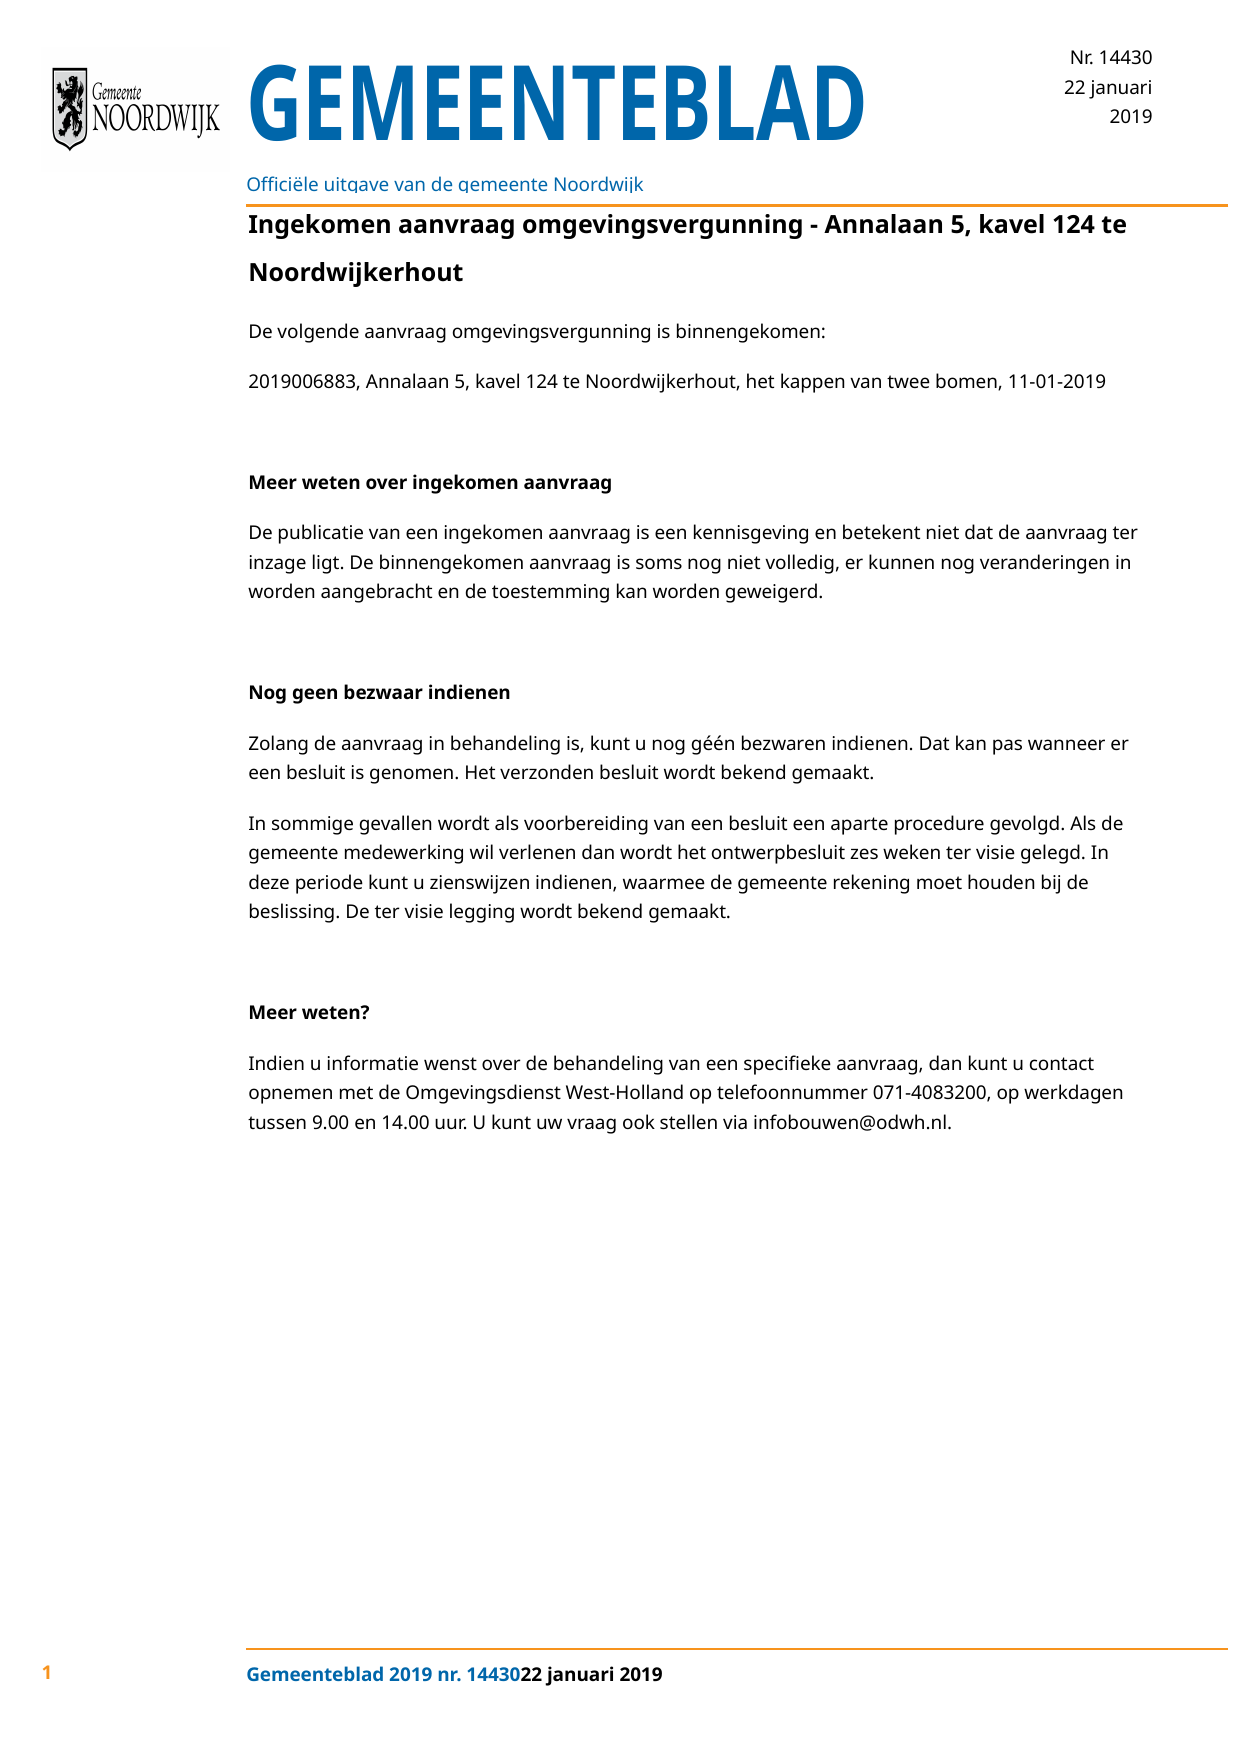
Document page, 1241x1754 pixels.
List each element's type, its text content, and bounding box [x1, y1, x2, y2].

text In sommige gevallen wordt als voorbereiding van een besluit een aparte procedure gevolgd. Als de gemeente medewerking wil verlenen dan wordt het ontwerpbesluit zes weken ter visie gelegd. In deze periode kunt u zienswijzen indienen, waarmee de gemeente rekening moet houden bij de beslissing. De ter visie legging wordt bekend gemaakt. [248, 810, 1152, 924]
text Ingekomen aanvraag omgevingsvergunning - Annalaan 5, kavel 124 te Noordwijkerhout [248, 207, 1152, 288]
picture [41, 47, 231, 172]
text 2019006883, Annalaan 5, kavel 124 te Noordwijkerhout, het kappen van twee bomen, 11-01-2019 [248, 368, 1152, 394]
text Meer weten? [248, 999, 1152, 1025]
text Indien u informatie wenst over de behandeling van een specifieke aanvraag, dan kunt u contact opnemen met de Omgevingsdienst West-Holland op telefoonnummer 071-4083200, op werkdagen tussen 9.00 en 14.00 uur. U kunt uw vraag ook stellen via infobouwen@odwh.nl. [248, 1050, 1152, 1135]
text Meer weten over ingekomen aanvraag [248, 469, 1152, 495]
text De volgende aanvraag omgevingsvergunning is binnengekomen: [248, 318, 1152, 344]
text Nog geen bezwaar indienen [248, 679, 1152, 705]
text De publicatie van een ingekomen aanvraag is een kennisgeving en betekent niet dat de aanvraag ter inzage ligt. De binnengekomen aanvraag is soms nog niet volledig, er kunnen nog veranderingen in worden aangebracht en de toestemming kan worden geweigerd. [248, 519, 1152, 604]
text Zolang de aanvraag in behandeling is, kunt u nog géén bezwaren indienen. Dat kan pas wanneer er een besluit is genomen. Het verzonden besluit wordt bekend gemaakt. [248, 730, 1152, 785]
